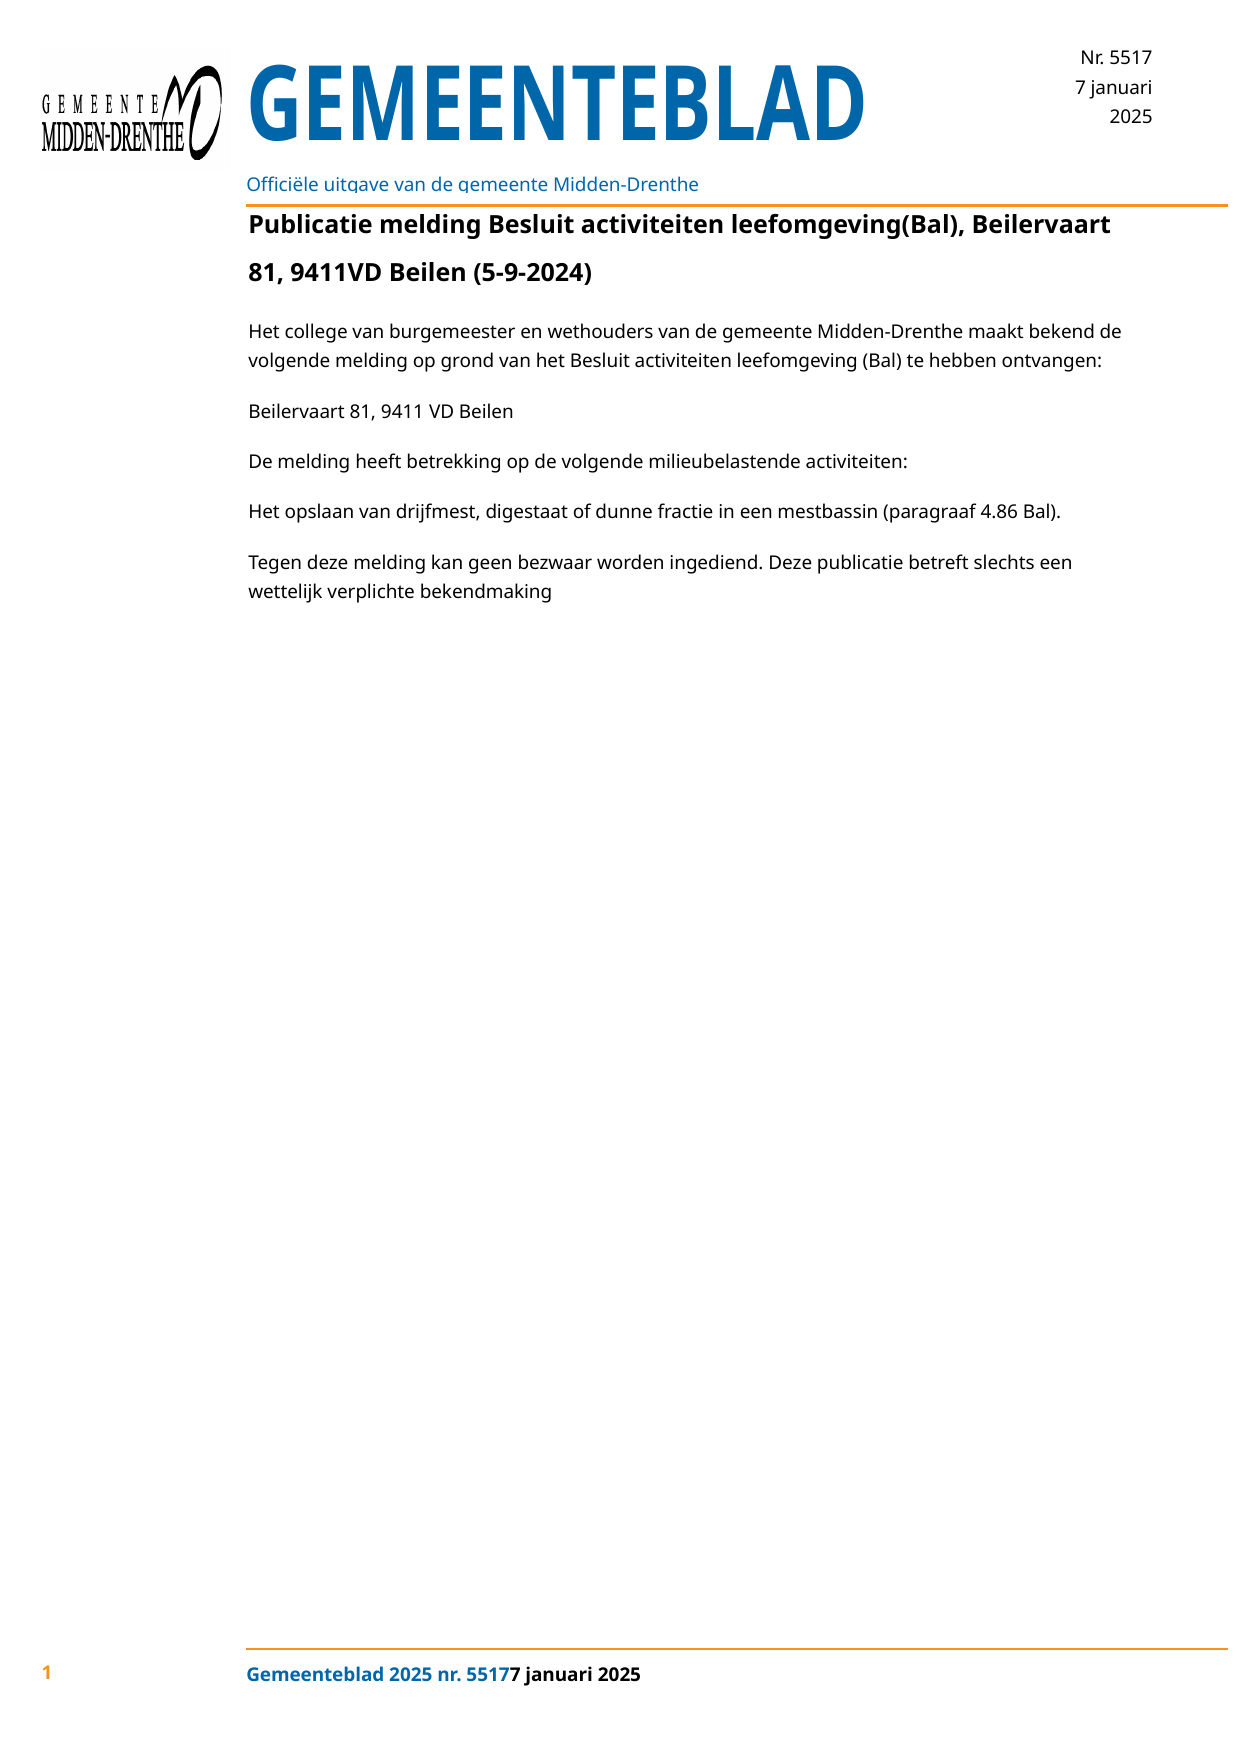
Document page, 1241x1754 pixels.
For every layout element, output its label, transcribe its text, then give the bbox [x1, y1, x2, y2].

text Publicatie melding Besluit activiteiten leefomgeving(Bal), Beilervaart 81, 9411VD Beilen (5-9-2024) [248, 207, 1152, 288]
text Beilervaart 81, 9411 VD Beilen [248, 398, 1152, 424]
text Het opslaan van drijfmest, digestaat of dunne fractie in een mestbassin (paragraaf 4.86 Bal). [248, 499, 1152, 524]
text De melding heeft betrekking op de volgende milieubelastende activiteiten: [248, 448, 1152, 474]
text Het college van burgemeester en wethouders van de gemeente Midden-Drenthe maakt bekend de volgende melding op grond van het Besluit activiteiten leefomgeving (Bal) te hebben ontvangen: [248, 318, 1152, 373]
picture [41, 47, 231, 172]
text Tegen deze melding kan geen bezwaar worden ingediend. Deze publicatie betreft slechts een wettelijk verplichte bekendmaking [248, 549, 1152, 604]
